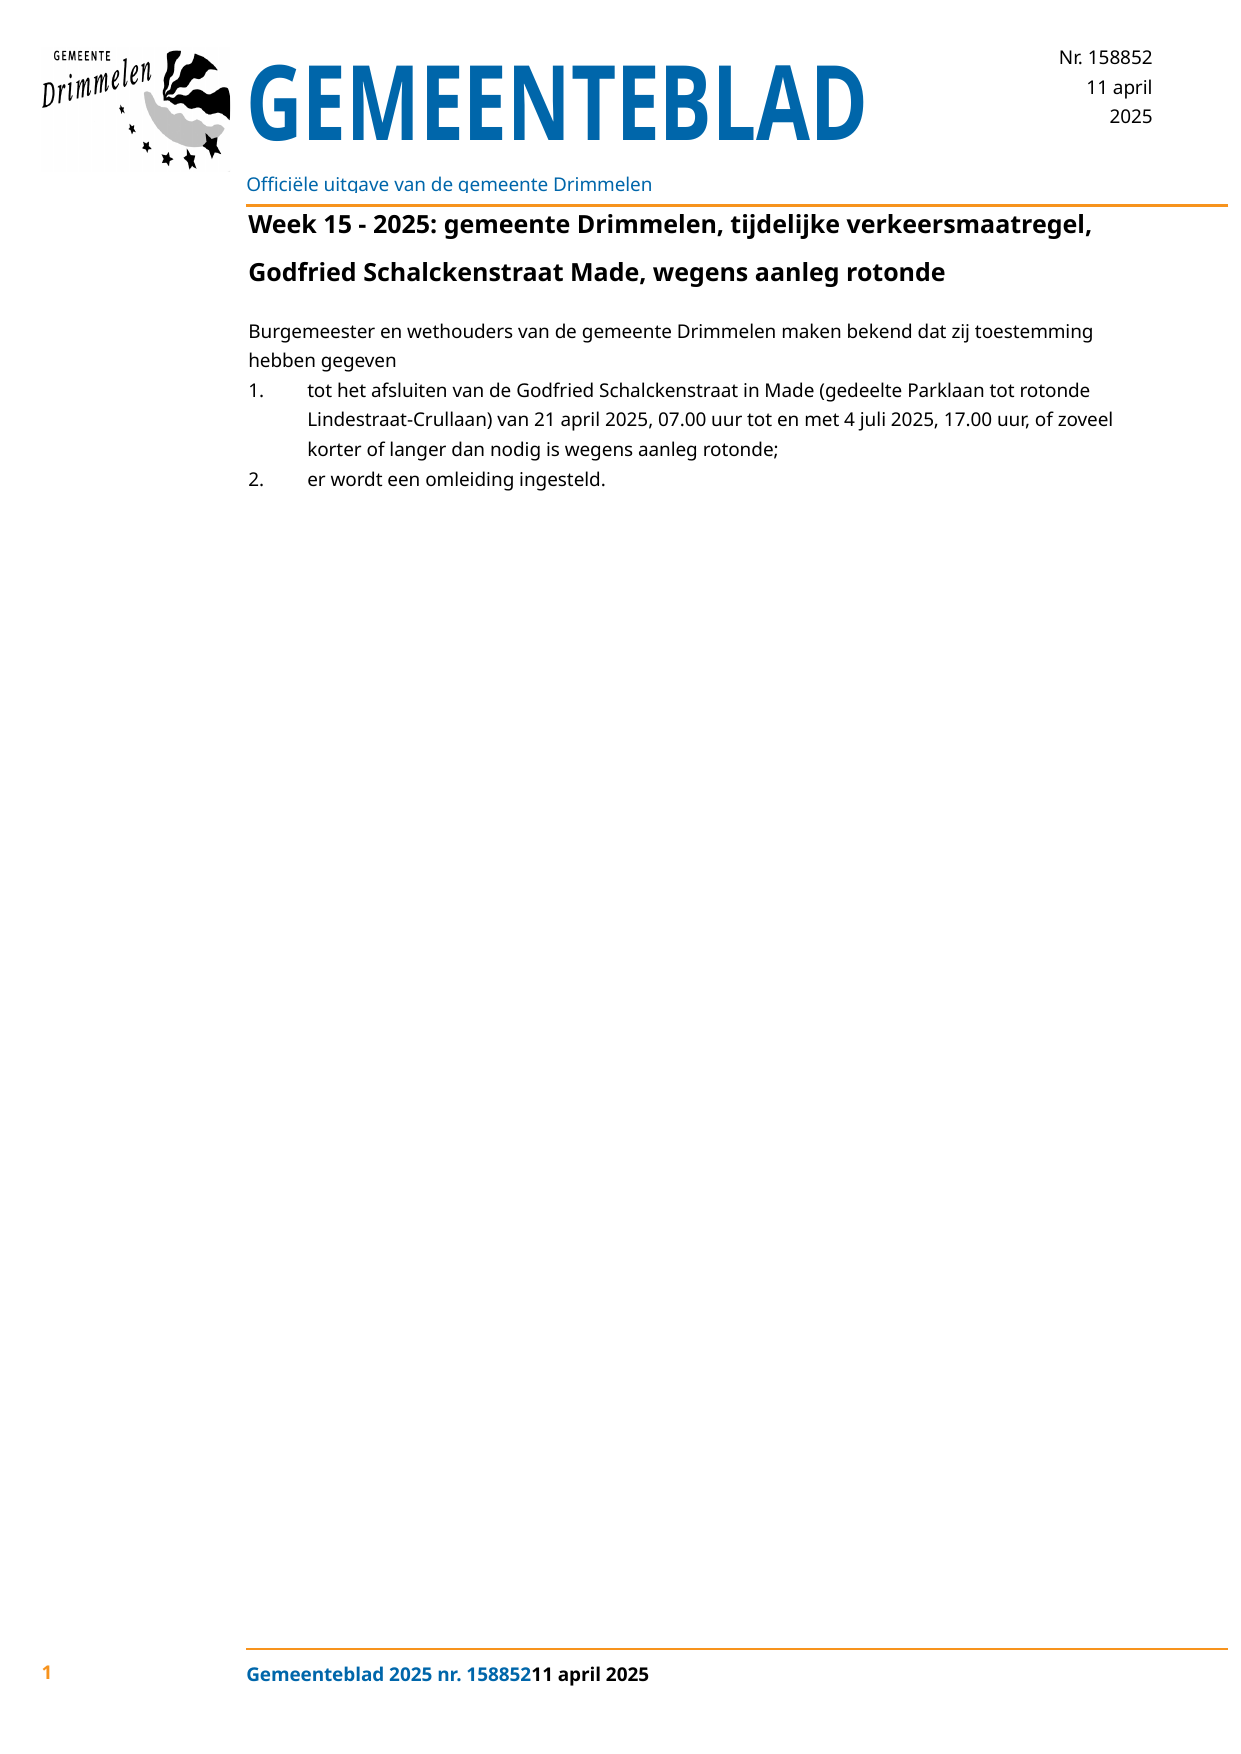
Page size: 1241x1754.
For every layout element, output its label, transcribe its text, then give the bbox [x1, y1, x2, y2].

list tot het afsluiten van de Godfried Schalckenstraat in Made (gedeelte Parklaan tot rotonde Lindestraat-Crullaan) van 21 april 2025, 07.00 uur tot en met 4 juli 2025, 17.00 uur, of zoveel korter of langer dan nodig is wegens aanleg rotonde; [248, 377, 1152, 462]
list er wordt een omleiding ingesteld. [248, 466, 1152, 492]
picture [41, 47, 231, 172]
text Burgemeester en wethouders van de gemeente Drimmelen maken bekend dat zij toestemming hebben gegeven [248, 318, 1152, 373]
text Week 15 - 2025: gemeente Drimmelen, tijdelijke verkeersmaatregel, Godfried Schalckenstraat Made, wegens aanleg rotonde [248, 207, 1152, 288]
